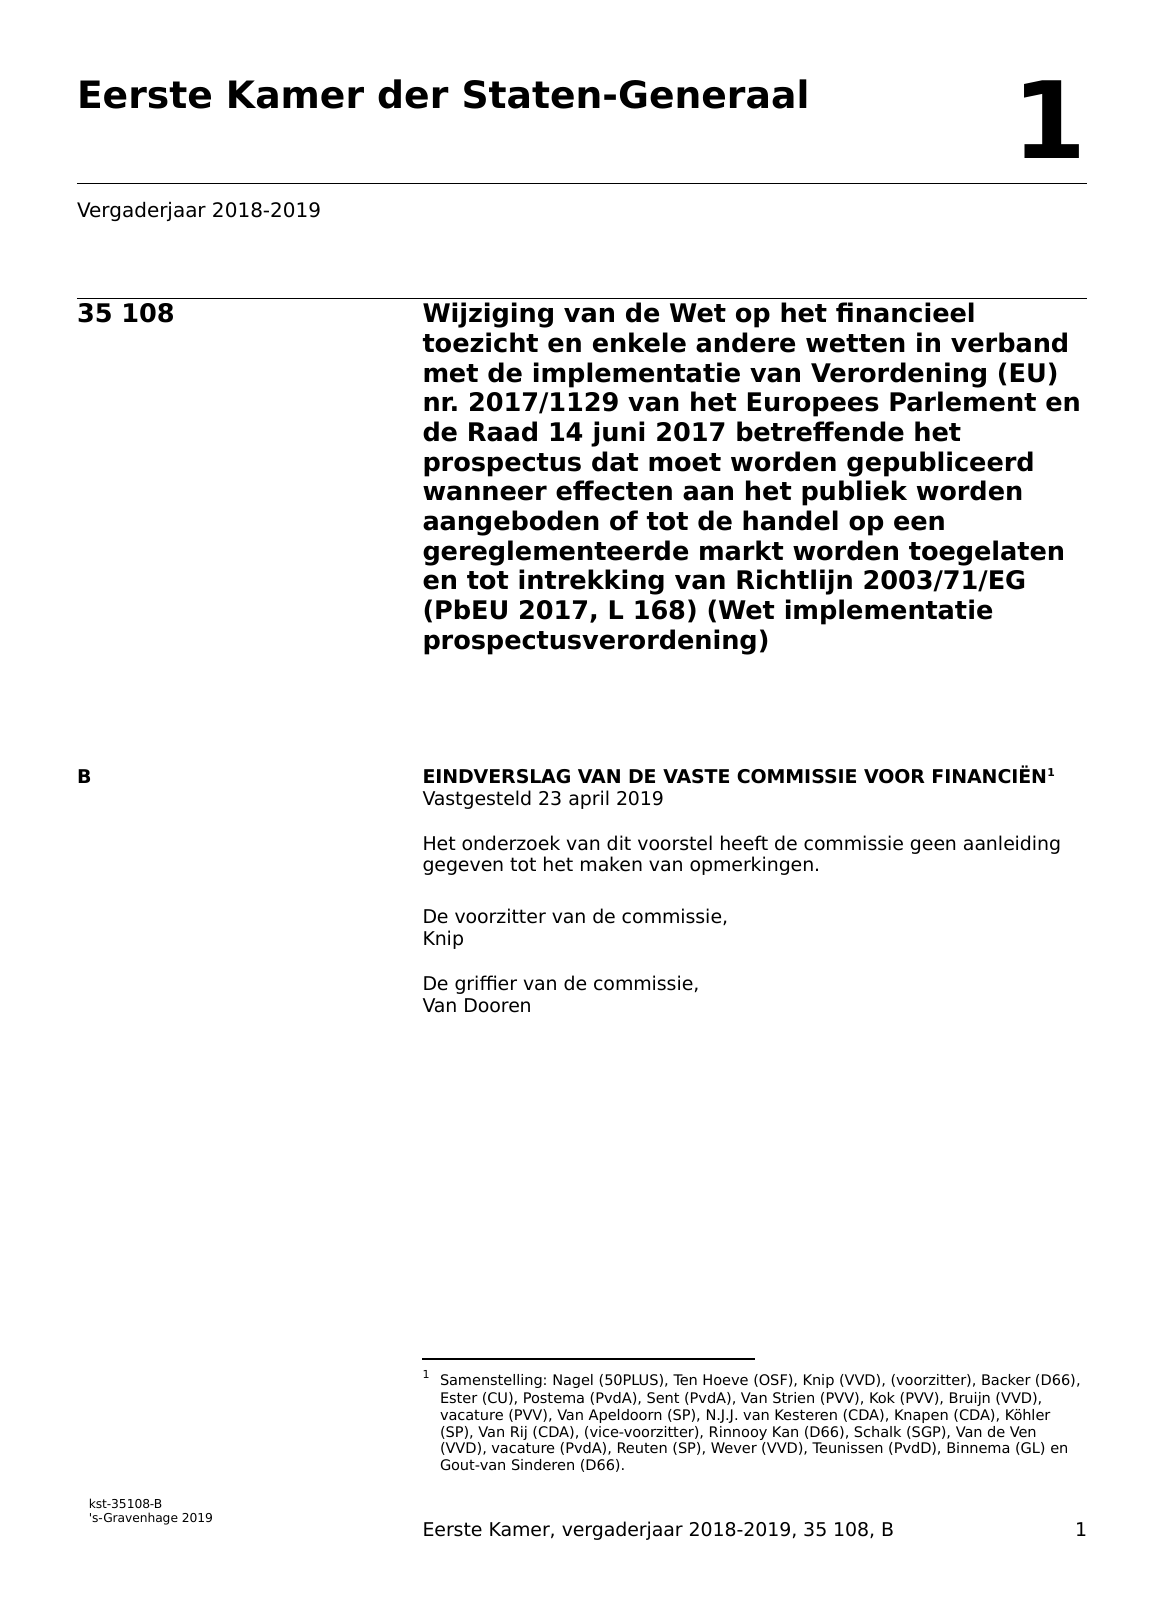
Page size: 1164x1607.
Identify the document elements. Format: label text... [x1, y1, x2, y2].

text Het onderzoek van dit voorstel heeft de commissie geen aanleiding gegeven tot het maken van opmerkingen. [422, 832, 1087, 876]
subtitle B EINDVERSLAG VAN DE VASTE COMMISSIE VOOR FINANCIËN [77, 766, 1087, 788]
text 's-Gravenhage 2019 [88, 1511, 323, 1525]
text De voorzitter van de commissie, Knip [422, 906, 1087, 950]
text De griffier van de commissie, Van Dooren [422, 972, 1087, 1016]
table_header 1 [886, 59, 1087, 183]
text kst-35108-B [88, 1497, 323, 1511]
subtitle 35 108 Wijziging van de Wet op het financieel toezicht en enkele andere wetten in verband met de implementatie van Verordening (EU) nr. 2017/1129 van het Europees Parlement en de Raad 14 juni 2017 betreffende het prospectus dat moet worden gepubliceerd wanneer effecten aan het publiek worden aangeboden of tot de handel op een gereglementeerde markt worden toegelaten en tot intrekking van Richtlijn 2003/71/EG (PbEU 2017, L 168) (Wet implementatie prospectusverordening) [77, 299, 1087, 655]
table_cell Vergaderjaar 2018-2019 [77, 184, 1087, 298]
text Vastgesteld 23 april 2019 [422, 788, 1087, 810]
table_header Eerste Kamer der Staten-Generaal [77, 59, 886, 183]
text Samenstelling: Nagel (50PLUS), Ten Hoeve (OSF), Knip (VVD), (voorzitter), Backer (D66), Ester (CU), Postema (PvdA), Sent (PvdA), Van Strien (PVV), Kok (PVV), Bruijn (VVD), vacature (PVV), Van Apeldoorn (SP), N.J.J. van Kesteren (CDA), Knapen (CDA), Köhler (SP), Van Rij (CDA), (vice-voorzitter), Rinnooy Kan (D66), Schalk (SGP), Van de Ven (VVD), vacature (PvdA), Reuten (SP), Wever (VVD), Teunissen (PvdD), Binnema (GL) en Gout-van Sinderen (D66). [422, 1368, 1087, 1474]
